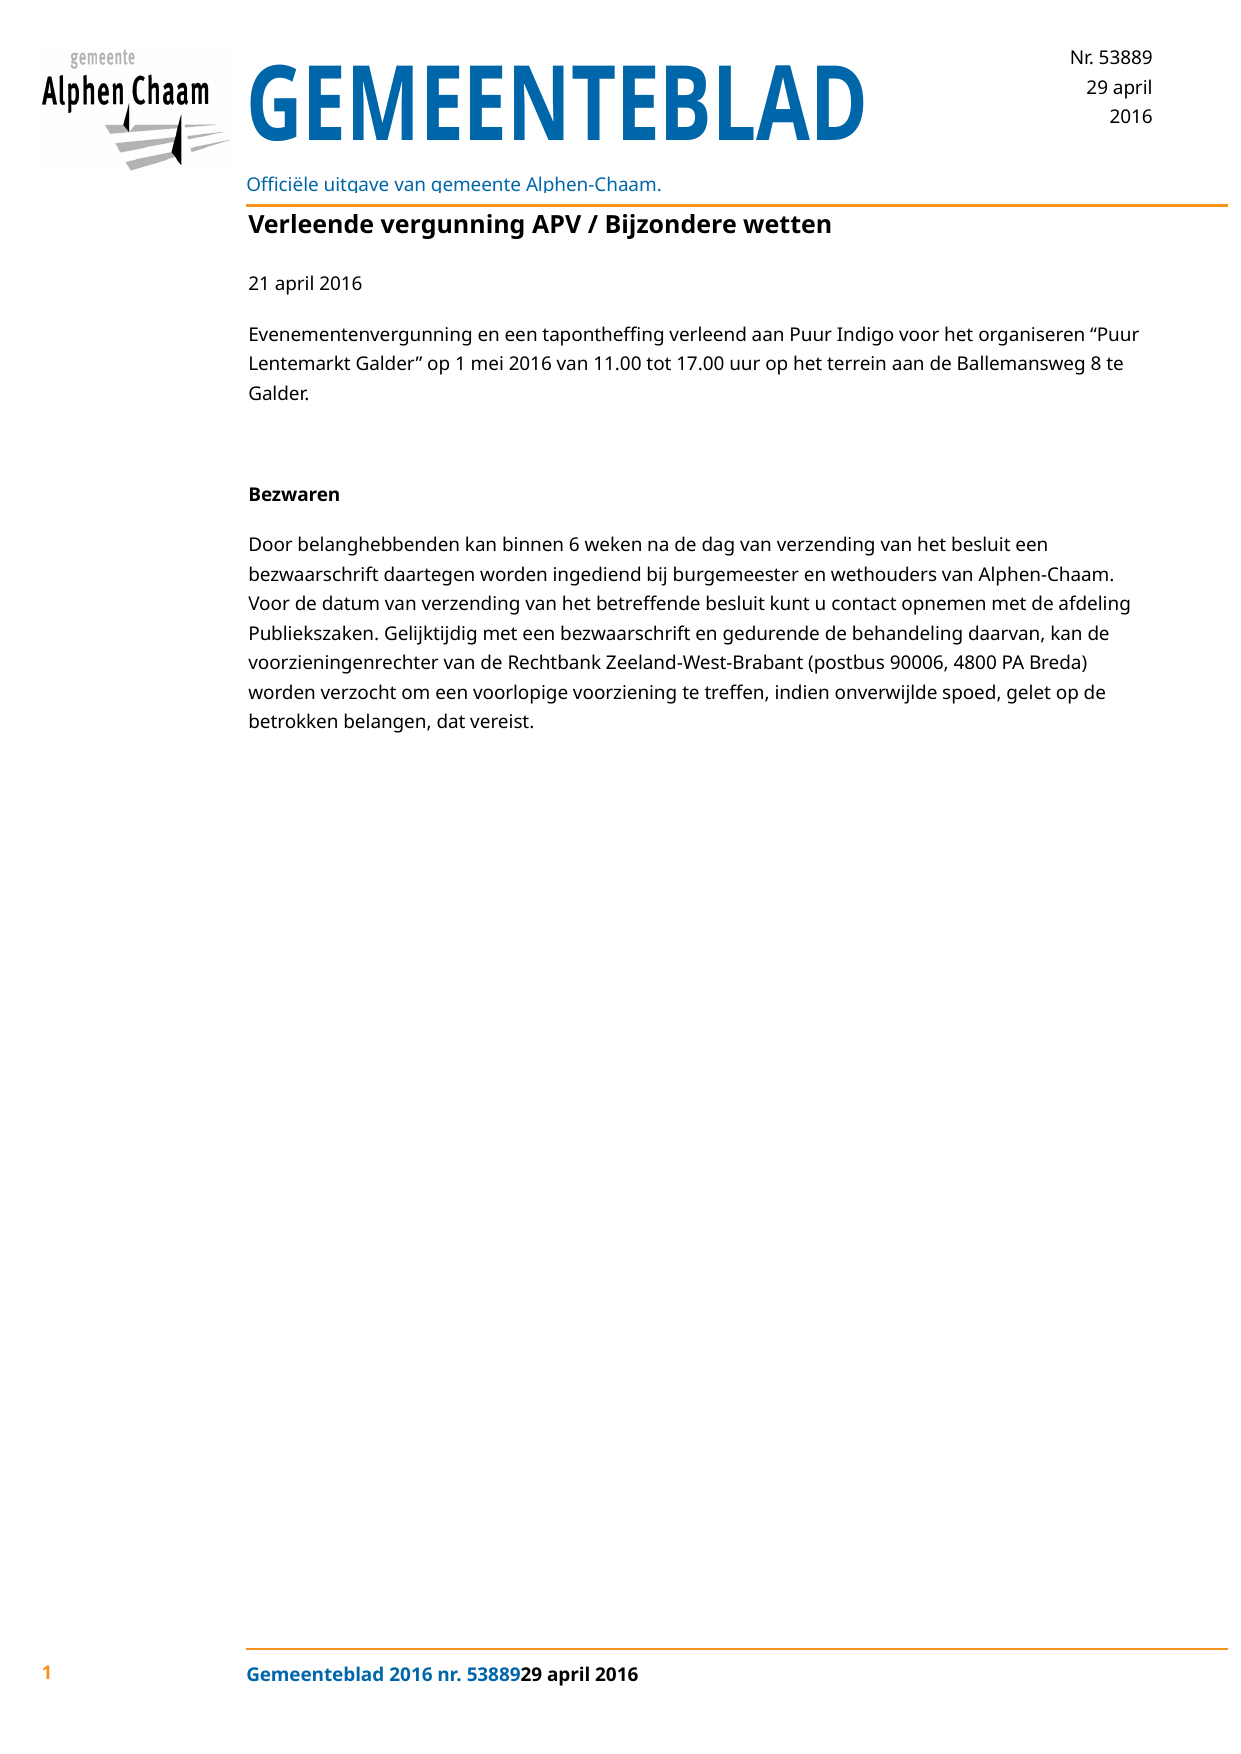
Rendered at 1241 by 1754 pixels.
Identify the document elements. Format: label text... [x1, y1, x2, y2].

text Bezwaren [248, 481, 1152, 506]
text Door belanghebbenden kan binnen 6 weken na de dag van verzending van het besluit een bezwaarschrift daartegen worden ingediend bij burgemeester en wethouders van Alphen-Chaam. Voor de datum van verzending van het betreffende besluit kunt u contact opnemen met de afdeling Publiekszaken. Gelijktijdig met een bezwaarschrift en gedurende de behandeling daarvan, kan de voorzieningenrechter van de Rechtbank Zeeland-West-Brabant (postbus 90006, 4800 PA Breda) worden verzocht om een voorlopige voorziening te treffen, indien onverwijlde spoed, gelet op de betrokken belangen, dat vereist. [248, 531, 1152, 734]
text Verleende vergunning APV / Bijzondere wetten [248, 207, 1152, 241]
text 21 april 2016 [248, 270, 1152, 296]
picture [41, 47, 231, 172]
text Evenementenvergunning en een tapontheffing verleend aan Puur Indigo voor het organiseren “Puur Lentemarkt Galder” op 1 mei 2016 van 11.00 tot 17.00 uur op het terrein aan de Ballemansweg 8 te Galder. [248, 321, 1152, 406]
